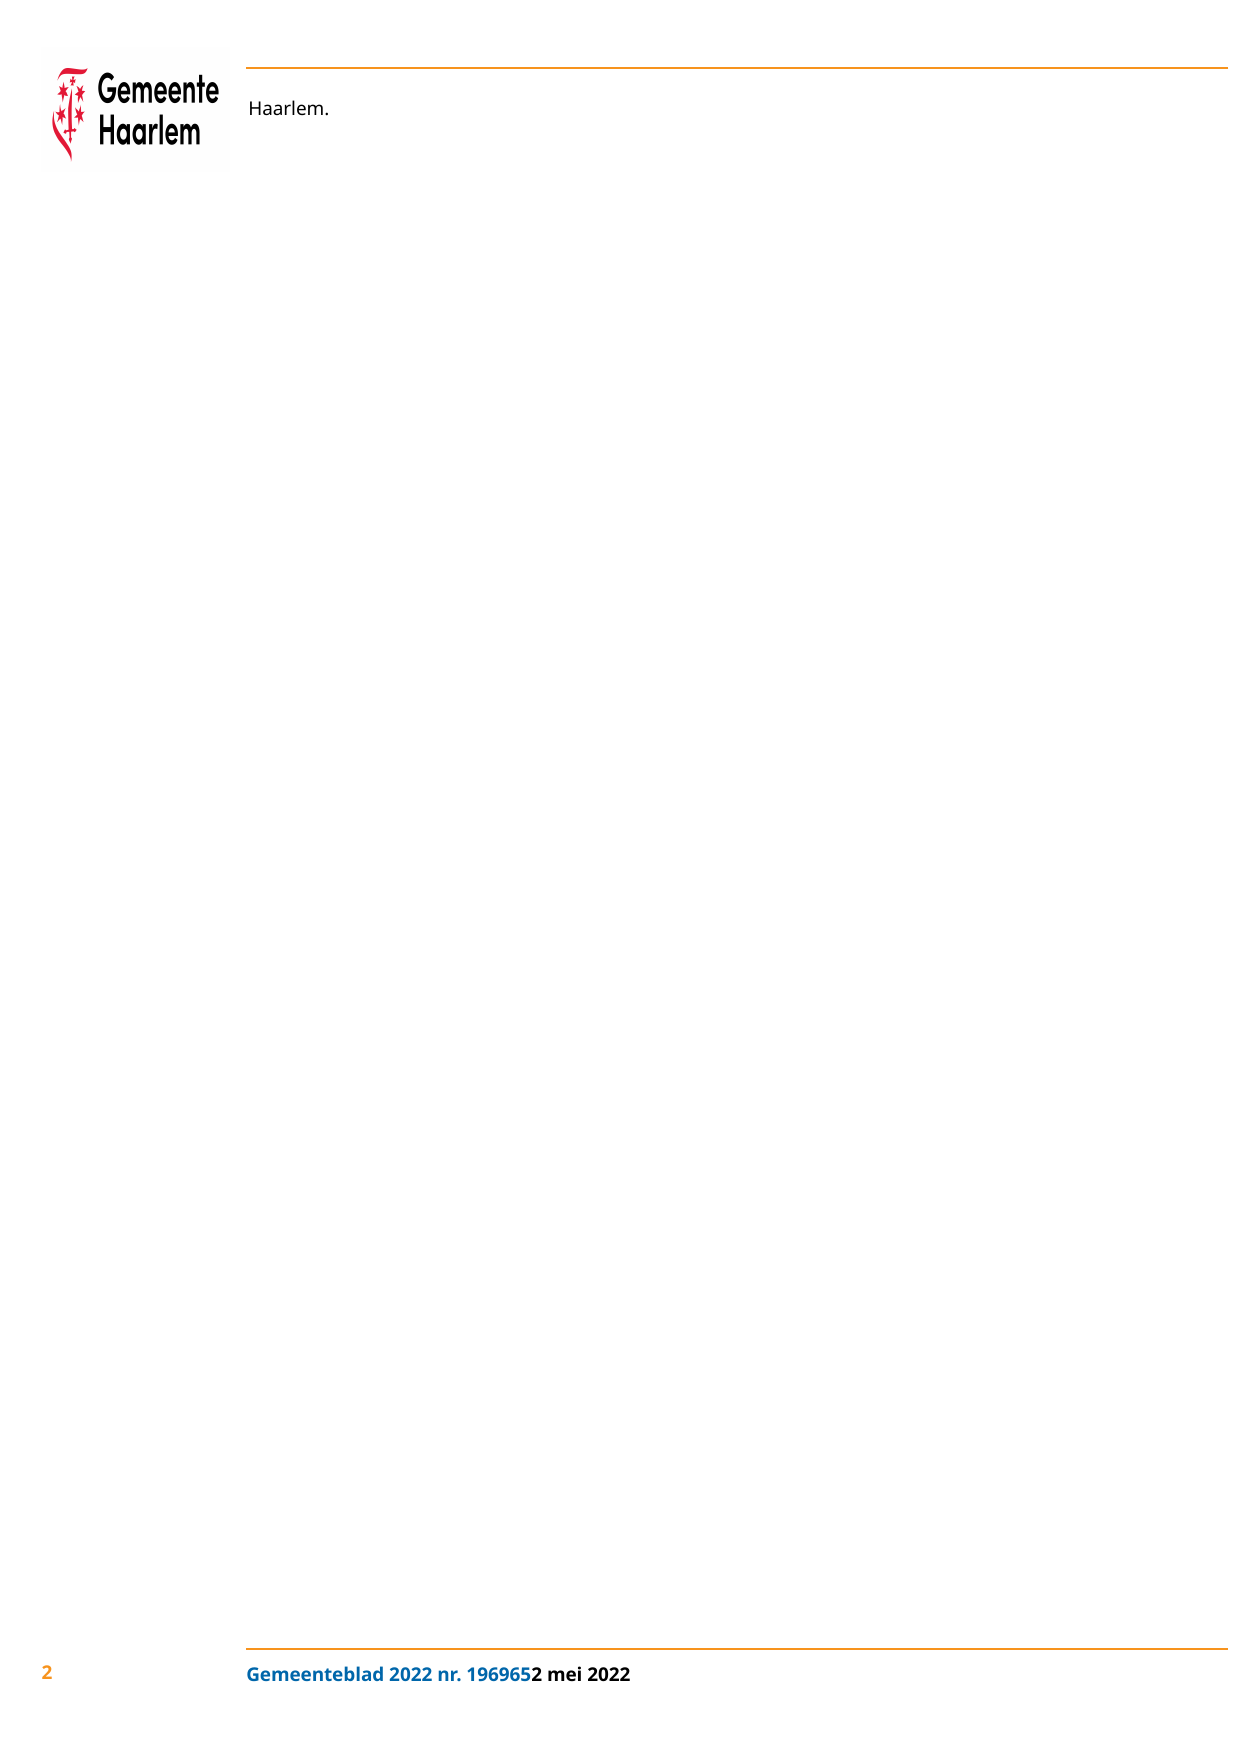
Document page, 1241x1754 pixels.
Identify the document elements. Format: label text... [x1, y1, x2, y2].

picture [41, 47, 231, 172]
text Haarlem. [248, 95, 1152, 121]
